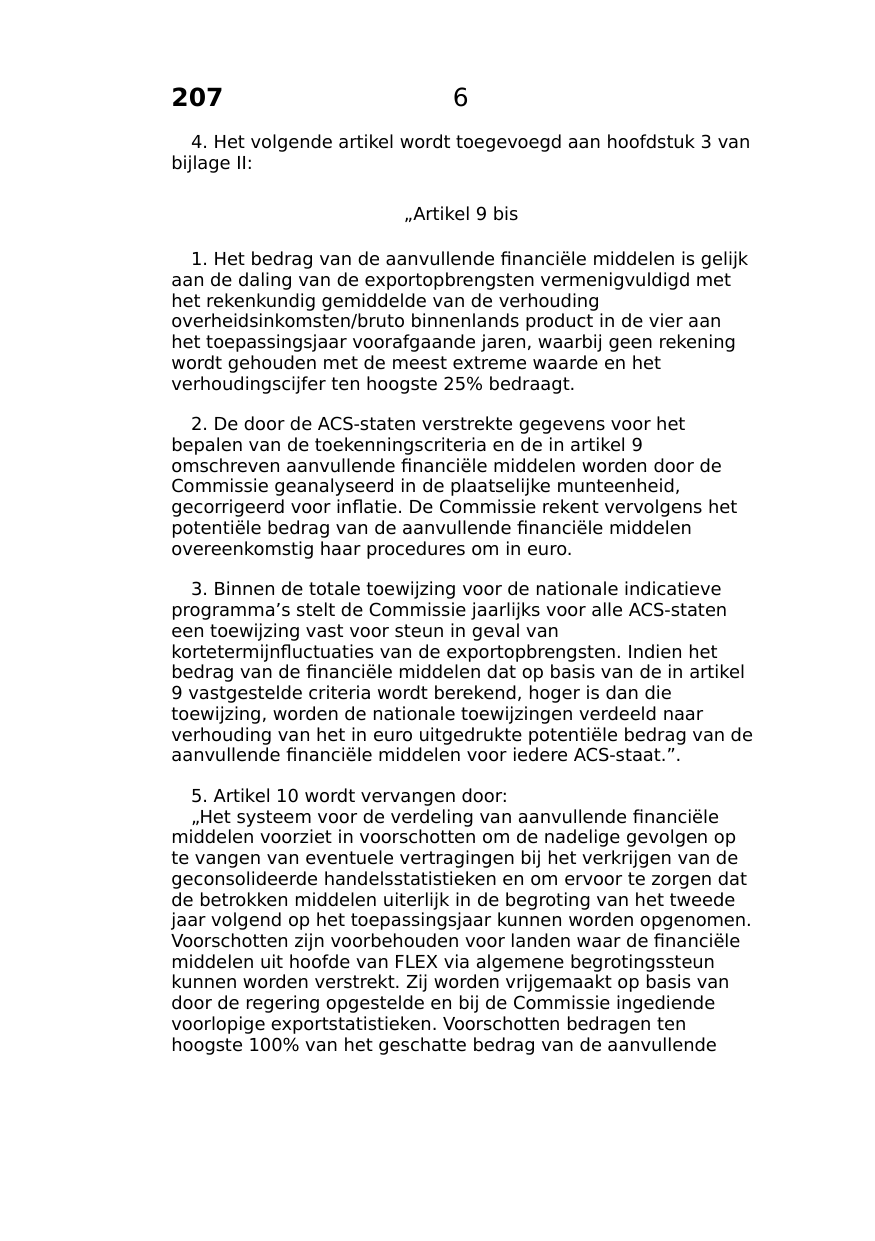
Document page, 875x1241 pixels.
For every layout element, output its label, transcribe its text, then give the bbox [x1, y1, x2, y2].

text 4. Het volgende artikel wordt toegevoegd aan hoofdstuk 3 van bijlage II: [171, 132, 756, 173]
text 3. Binnen de totale toewijzing voor de nationale indicatieve programma’s stelt de Commissie jaarlijks voor alle ACS-staten een toewijzing vast voor steun in geval van kortetermijnfluctuaties van de exportopbrengsten. Indien het bedrag van de financiële middelen dat op basis van de in artikel 9 vastgestelde criteria wordt berekend, hoger is dan die toewijzing, worden de nationale toewijzingen verdeeld naar verhouding van het in euro uitgedrukte potentiële bedrag van de aanvullende financiële middelen voor iedere ACS-staat.”. [171, 579, 756, 766]
text 2. De door de ACS-staten verstrekte gegevens voor het bepalen van de toekenningscriteria en de in artikel 9 omschreven aanvullende financiële middelen worden door de Commissie geanalyseerd in de plaatselijke munteenheid, gecorrigeerd voor inflatie. De Commissie rekent vervolgens het potentiële bedrag van de aanvullende financiële middelen overeenkomstig haar procedures om in euro. [171, 414, 756, 559]
text „Het systeem voor de verdeling van aanvullende financiële middelen voorziet in voorschotten om de nadelige gevolgen op te vangen van eventuele vertragingen bij het verkrijgen van de geconsolideerde handelsstatistieken en om ervoor te zorgen dat de betrokken middelen uiterlijk in de begroting van het tweede jaar volgend op het toepassingsjaar kunnen worden opgenomen. Voorschotten zijn voorbehouden voor landen waar de financiële middelen uit hoofde van FLEX via algemene begrotingssteun kunnen worden verstrekt. Zij worden vrijgemaakt op basis van door de regering opgestelde en bij de Commissie ingediende voorlopige exportstatistieken. Voorschotten bedragen ten hoogste 100% van het geschatte bedrag van de aanvullende [171, 807, 756, 1055]
text 1. Het bedrag van de aanvullende financiële middelen is gelijk aan de daling van de exportopbrengsten vermenigvuldigd met het rekenkundig gemiddelde van de verhouding overheidsinkomsten/bruto binnenlands product in de vier aan het toepassingsjaar voorafgaande jaren, waarbij geen rekening wordt gehouden met de meest extreme waarde en het verhoudingscijfer ten hoogste 25% bedraagt. [171, 249, 756, 394]
subtitle „Artikel 9 bis [171, 203, 756, 224]
text 5. Artikel 10 wordt vervangen door: [171, 786, 756, 807]
